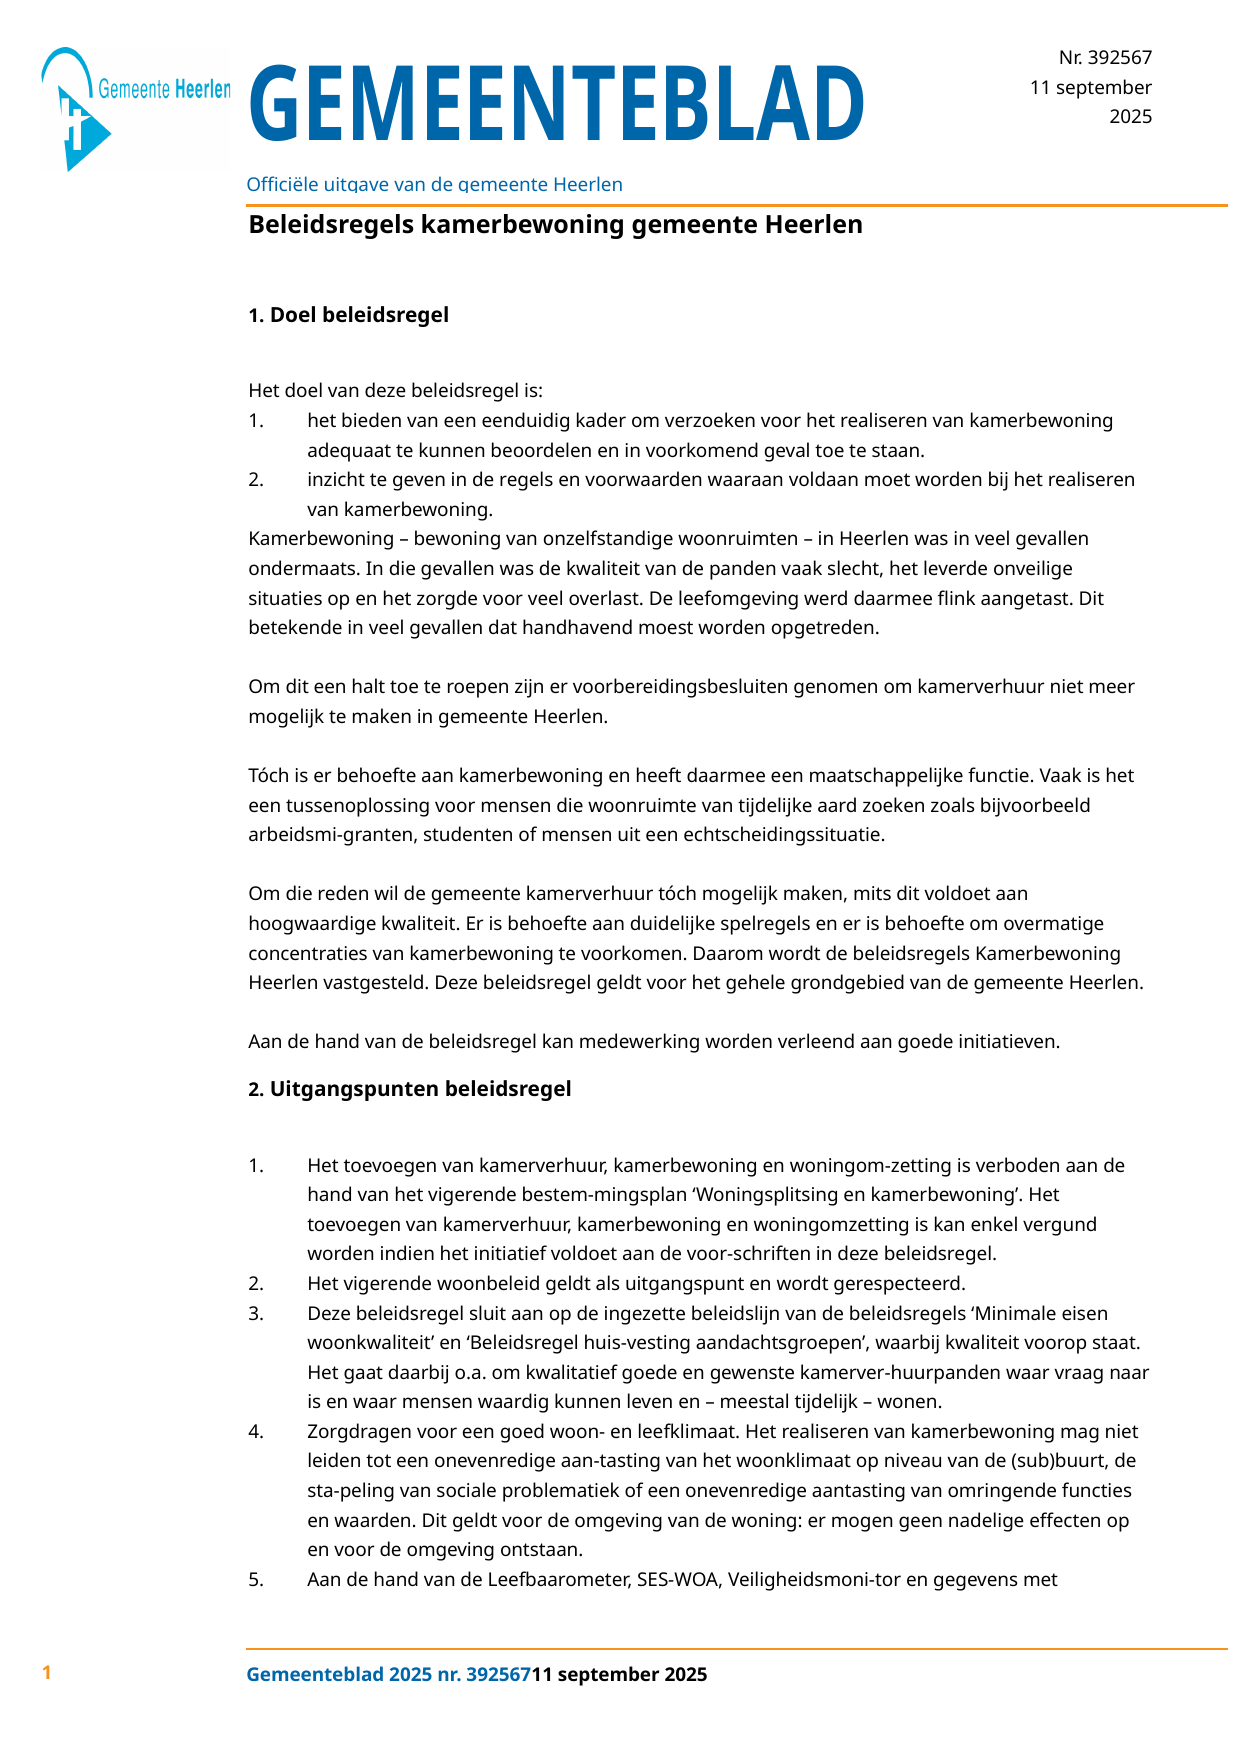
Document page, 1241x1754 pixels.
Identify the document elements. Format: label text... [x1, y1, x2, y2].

list Aan de hand van de Leefbaarometer, SES-WOA, Veiligheidsmoni-tor en gegevens met [248, 1566, 1152, 1592]
list Zorgdragen voor een goed woon- en leefklimaat. Het realiseren van kamerbewoning mag niet leiden tot een onevenredige aan-tasting van het woonklimaat op niveau van de (sub)buurt, de sta-peling van sociale problematiek of een onevenredige aantasting van omringende functies en waarden. Dit geldt voor de omgeving van de woning: er mogen geen nadelige effecten op en voor de omgeving ontstaan. [248, 1418, 1152, 1562]
text 1. Doel beleidsregel [248, 300, 1152, 328]
list het bieden van een eenduidig kader om verzoeken voor het realiseren van kamerbewoning adequaat te kunnen beoordelen en in voorkomend geval toe te staan. [248, 407, 1152, 462]
list Het toevoegen van kamerverhuur, kamerbewoning en woningom-zetting is verboden aan de hand van het vigerende bestem-mingsplan ‘Woningsplitsing en kamerbewoning’. Het toevoegen van kamerverhuur, kamerbewoning en woningomzetting is kan enkel vergund worden indien het initiatief voldoet aan de voor-schriften in deze beleidsregel. [248, 1152, 1152, 1266]
text Kamerbewoning – bewoning van onzelfstandige woonruimten – in Heerlen was in veel gevallen ondermaats. In die gevallen was de kwaliteit van de panden vaak slecht, het leverde onveilige situaties op en het zorgde voor veel overlast. De leefomgeving werd daarmee flink aangetast. Dit betekende in veel gevallen dat handhavend moest worden opgetreden. [248, 526, 1152, 640]
list Het vigerende woonbeleid geldt als uitgangspunt en wordt gerespecteerd. [248, 1270, 1152, 1296]
text Aan de hand van de beleidsregel kan medewerking worden verleend aan goede initiatieven. [248, 1028, 1152, 1054]
picture [41, 47, 231, 172]
picture [41, 47, 59, 70]
text Om die reden wil de gemeente kamerverhuur tóch mogelijk maken, mits dit voldoet aan hoogwaardige kwaliteit. Er is behoefte aan duidelijke spelregels en er is behoefte om overmatige concentraties van kamerbewoning te voorkomen. Daarom wordt de beleidsregels Kamerbewoning Heerlen vastgesteld. Deze beleidsregel geldt voor het gehele grondgebied van de gemeente Heerlen. [248, 881, 1152, 995]
text 2. Uitgangspunten beleidsregel [248, 1074, 1152, 1102]
list inzicht te geven in de regels en voorwaarden waaraan voldaan moet worden bij het realiseren van kamerbewoning. [248, 466, 1152, 522]
text Het doel van deze beleidsregel is: [248, 378, 1152, 403]
list Deze beleidsregel sluit aan op de ingezette beleidslijn van de beleidsregels ‘Minimale eisen woonkwaliteit’ en ‘Beleidsregel huis-vesting aandachtsgroepen’, waarbij kwaliteit voorop staat. Het gaat daarbij o.a. om kwalitatief goede en gewenste kamerver-huurpanden waar vraag naar is en waar mensen waardig kunnen leven en – meestal tijdelijk – wonen. [248, 1300, 1152, 1414]
text Beleidsregels kamerbewoning gemeente Heerlen [248, 207, 1152, 241]
text Tóch is er behoefte aan kamerbewoning en heeft daarmee een maatschappelijke functie. Vaak is het een tussenoplossing voor mensen die woonruimte van tijdelijke aard zoeken zoals bijvoorbeeld arbeidsmi-granten, studenten of mensen uit een echtscheidingssituatie. [248, 762, 1152, 847]
text Om dit een halt toe te roepen zijn er voorbereidingsbesluiten genomen om kamerverhuur niet meer mogelijk te maken in gemeente Heerlen. [248, 673, 1152, 729]
